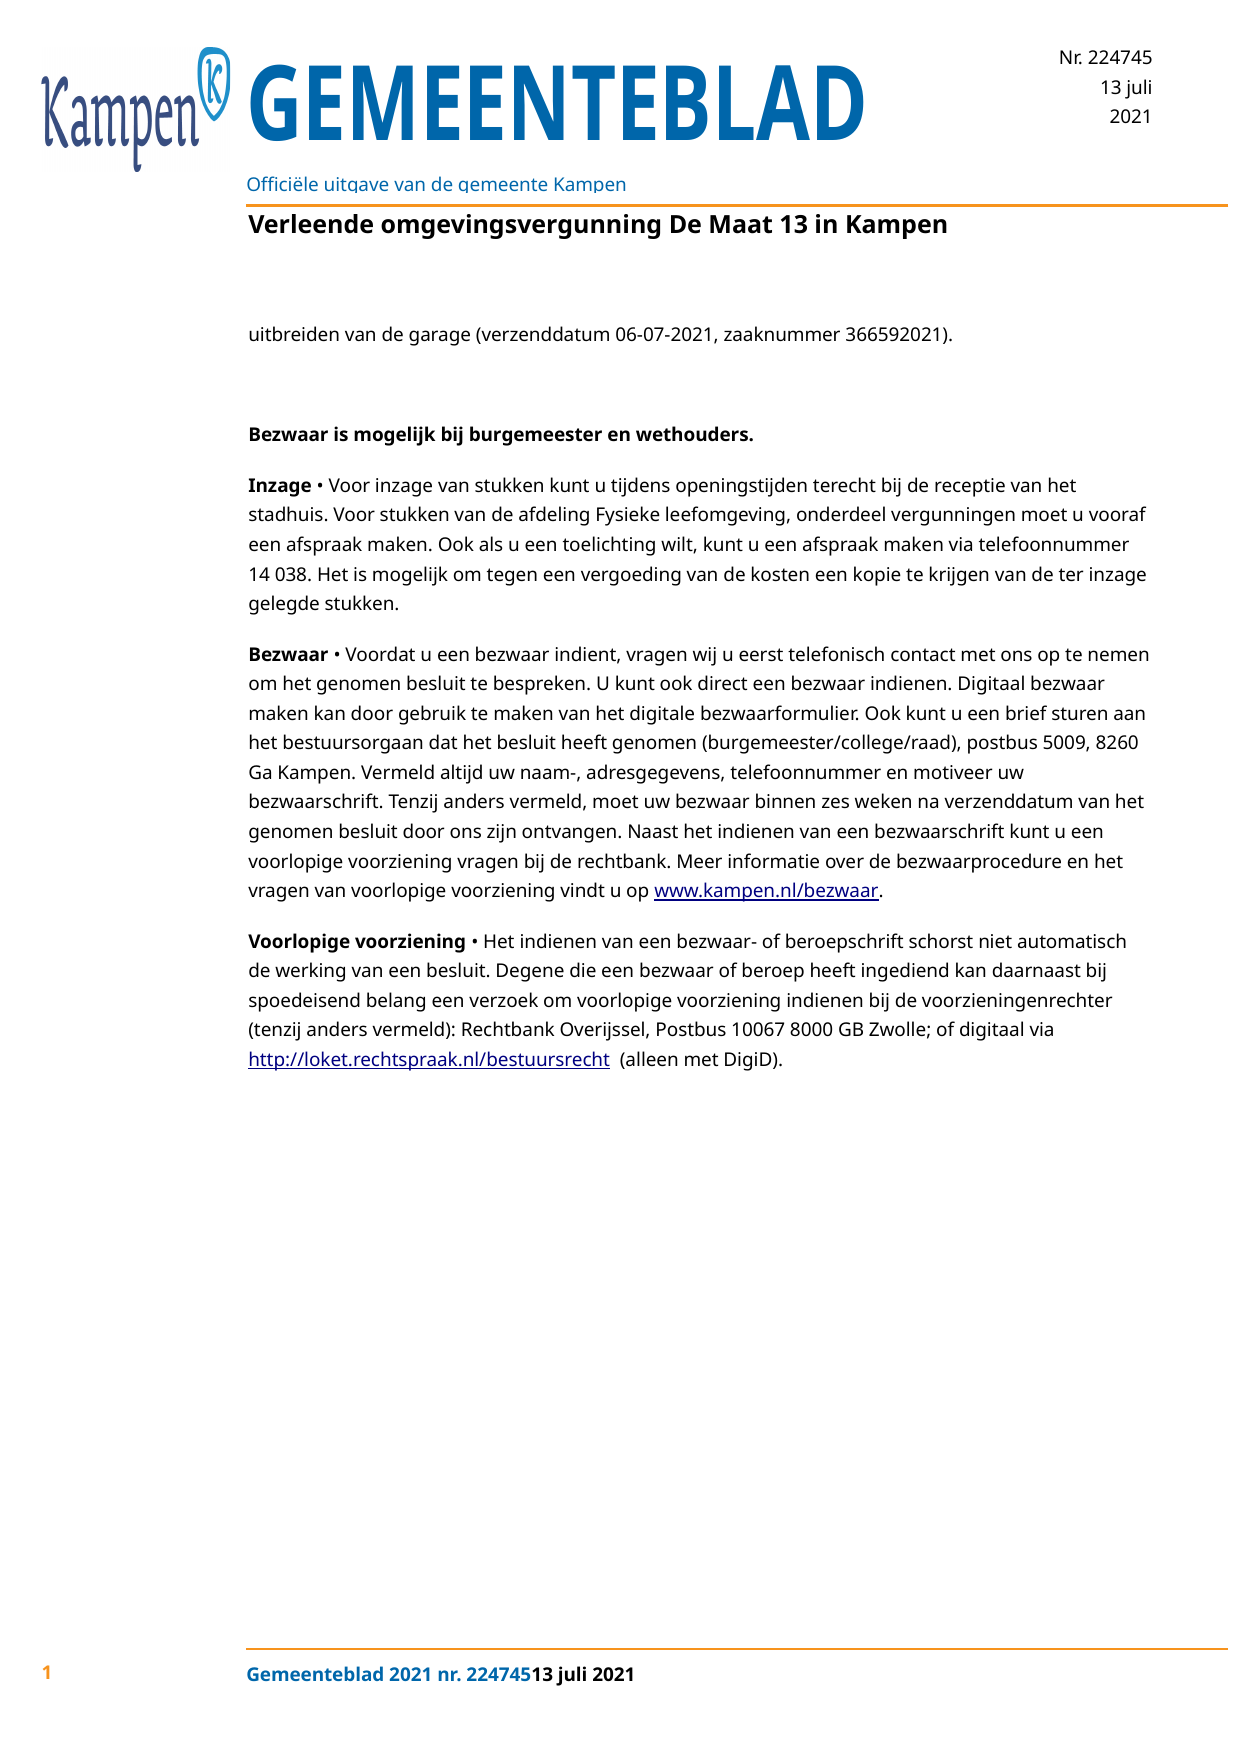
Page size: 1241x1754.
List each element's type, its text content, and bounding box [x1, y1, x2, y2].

text Voorlopige voorziening • Het indienen van een bezwaar- of beroepschrift schorst niet automatisch de werking van een besluit. Degene die een bezwaar of beroep heeft ingediend kan daarnaast bij spoedeisend belang een verzoek om voorlopige voorziening indienen bij de voorzieningenrechter (tenzij anders vermeld): Rechtbank Overijssel, Postbus 10067 8000 GB Zwolle; of digitaal via http://loket.rechtspraak.nl/bestuursrecht (alleen met DigiD). [248, 928, 1152, 1072]
text uitbreiden van de garage (verzenddatum 06-07-2021, zaaknummer 366592021). [248, 321, 1152, 346]
text Verleende omgevingsvergunning De Maat 13 in Kampen [248, 207, 1152, 241]
text Bezwaar • Voordat u een bezwaar indient, vragen wij u eerst telefonisch contact met ons op te nemen om het genomen besluit te bespreken. U kunt ook direct een bezwaar indienen. Digitaal bezwaar maken kan door gebruik te maken van het digitale bezwaarformulier. Ook kunt u een brief sturen aan het bestuursorgaan dat het besluit heeft genomen (burgemeester/college/raad), postbus 5009, 8260 Ga Kampen. Vermeld altijd uw naam-, adresgegevens, telefoonnummer en motiveer uw bezwaarschrift. Tenzij anders vermeld, moet uw bezwaar binnen zes weken na verzenddatum van het genomen besluit door ons zijn ontvangen. Naast het indienen van een bezwaarschrift kunt u een voorlopige voorziening vragen bij de rechtbank. Meer informatie over de bezwaarprocedure en het vragen van voorlopige voorziening vindt u op www.kampen.nl/bezwaar. [248, 641, 1152, 903]
text Bezwaar is mogelijk bij burgemeester en wethouders. [248, 422, 1152, 447]
picture [41, 47, 231, 172]
text Inzage • Voor inzage van stukken kunt u tijdens openingstijden terecht bij de receptie van het stadhuis. Voor stukken van de afdeling Fysieke leefomgeving, onderdeel vergunningen moet u vooraf een afspraak maken. Ook als u een toelichting wilt, kunt u een afspraak maken via telefoonnummer 14 038. Het is mogelijk om tegen een vergoeding van de kosten een kopie te krijgen van de ter inzage gelegde stukken. [248, 472, 1152, 616]
